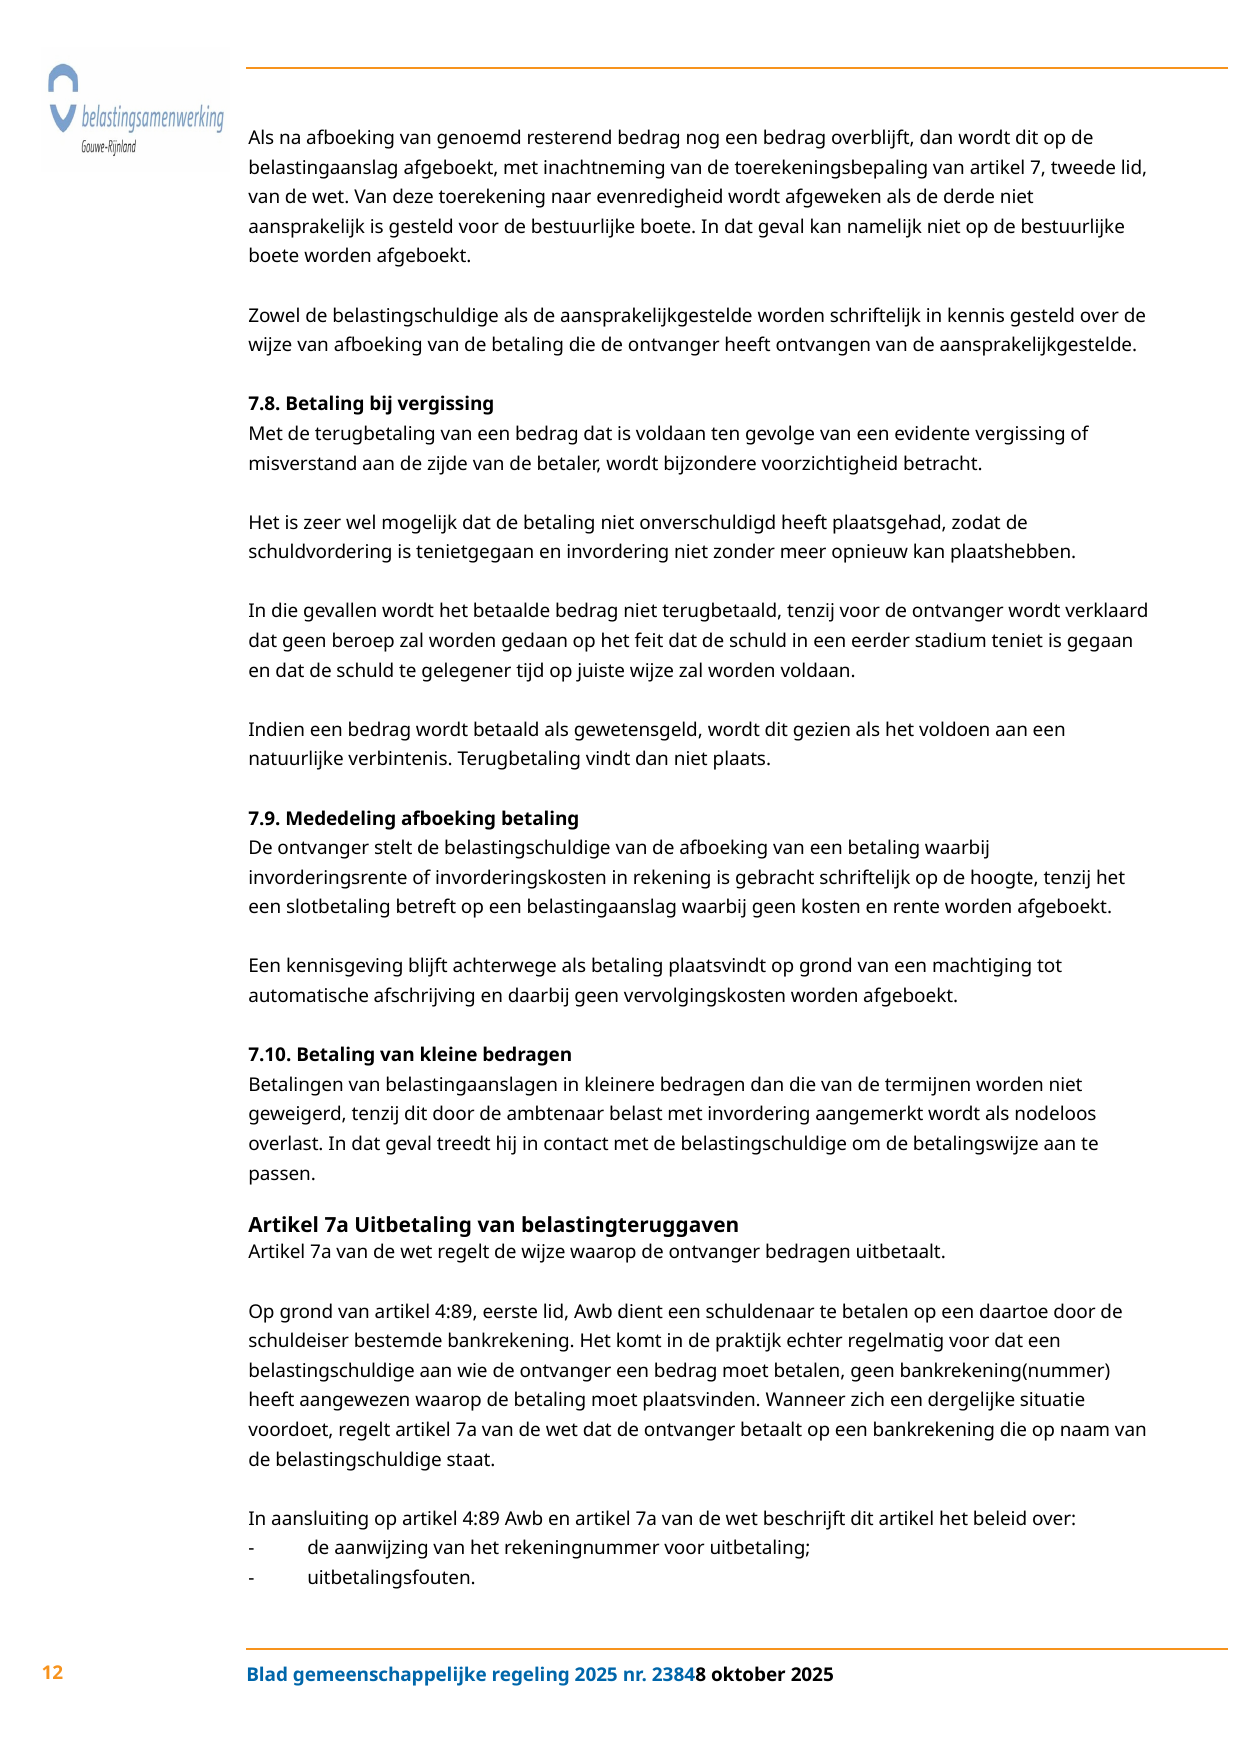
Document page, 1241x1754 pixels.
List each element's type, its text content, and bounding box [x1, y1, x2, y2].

text Artikel 7a van de wet regelt de wijze waarop de ontvanger bedragen uitbetaalt. [248, 1239, 1152, 1264]
text Betalingen van belastingaanslagen in kleinere bedragen dan die van de termijnen worden niet geweigerd, tenzij dit door de ambtenaar belast met invordering aangemerkt wordt als nodeloos overlast. In dat geval treedt hij in contact met de belastingschuldige om de betalingswijze aan te passen. [248, 1071, 1152, 1186]
text In aansluiting op artikel 4:89 Awb en artikel 7a van de wet beschrijft dit artikel het beleid over: [248, 1505, 1152, 1531]
text Het is zeer wel mogelijk dat de betaling niet onverschuldigd heeft plaatsgehad, zodat de schuldvordering is tenietgegaan en invordering niet zonder meer opnieuw kan plaatshebben. [248, 509, 1152, 564]
text Een kennisgeving blijft achterwege als betaling plaatsvindt op grond van een machtiging tot automatische afschrijving en daarbij geen vervolgingskosten worden afgeboekt. [248, 953, 1152, 1008]
text In die gevallen wordt het betaalde bedrag niet terugbetaald, tenzij voor de ontvanger wordt verklaard dat geen beroep zal worden gedaan op het feit dat de schuld in een eerder stadium teniet is gegaan en dat de schuld te gelegener tijd op juiste wijze zal worden voldaan. [248, 598, 1152, 683]
list de aanwijzing van het rekeningnummer voor uitbetaling; [248, 1534, 1152, 1560]
text 7.10. Betaling van kleine bedragen [248, 1041, 1152, 1067]
text 7.8. Betaling bij vergissing [248, 391, 1152, 416]
text Als na afboeking van genoemd resterend bedrag nog een bedrag overblijft, dan wordt dit op de belastingaanslag afgeboekt, met inachtneming van de toerekeningsbepaling van artikel 7, tweede lid, van de wet. Van deze toerekening naar evenredigheid wordt afgeweken als de derde niet aansprakelijk is gesteld voor de bestuurlijke boete. In dat geval kan namelijk niet op de bestuurlijke boete worden afgeboekt. [248, 124, 1152, 268]
picture [41, 47, 231, 172]
text Artikel 7a Uitbetaling van belastingteruggaven [248, 1210, 1152, 1239]
text Met de terugbetaling van een bedrag dat is voldaan ten gevolge van een evidente vergissing of misverstand aan de zijde van de betaler, wordt bijzondere voorzichtigheid betracht. [248, 420, 1152, 476]
list uitbetalingsfouten. [248, 1564, 1152, 1590]
text Op grond van artikel 4:89, eerste lid, Awb dient een schuldenaar te betalen op een daartoe door de schuldeiser bestemde bankrekening. Het komt in de praktijk echter regelmatig voor dat een belastingschuldige aan wie de ontvanger een bedrag moet betalen, geen bankrekening(nummer) heeft aangewezen waarop de betaling moet plaatsvinden. Wanneer zich een dergelijke situatie voordoet, regelt artikel 7a van de wet dat de ontvanger betaalt op een bankrekening die op naam van de belastingschuldige staat. [248, 1298, 1152, 1471]
text Indien een bedrag wordt betaald als gewetensgeld, wordt dit gezien als het voldoen aan een natuurlijke verbintenis. Terugbetaling vindt dan niet plaats. [248, 716, 1152, 771]
text De ontvanger stelt de belastingschuldige van de afboeking van een betaling waarbij invorderingsrente of invorderingskosten in rekening is gebracht schriftelijk op de hoogte, tenzij het een slotbetaling betreft op een belastingaanslag waarbij geen kosten en rente worden afgeboekt. [248, 834, 1152, 919]
text 7.9. Mededeling afboeking betaling [248, 805, 1152, 831]
text Zowel de belastingschuldige als de aansprakelijkgestelde worden schriftelijk in kennis gesteld over de wijze van afboeking van de betaling die de ontvanger heeft ontvangen van de aansprakelijkgestelde. [248, 302, 1152, 357]
